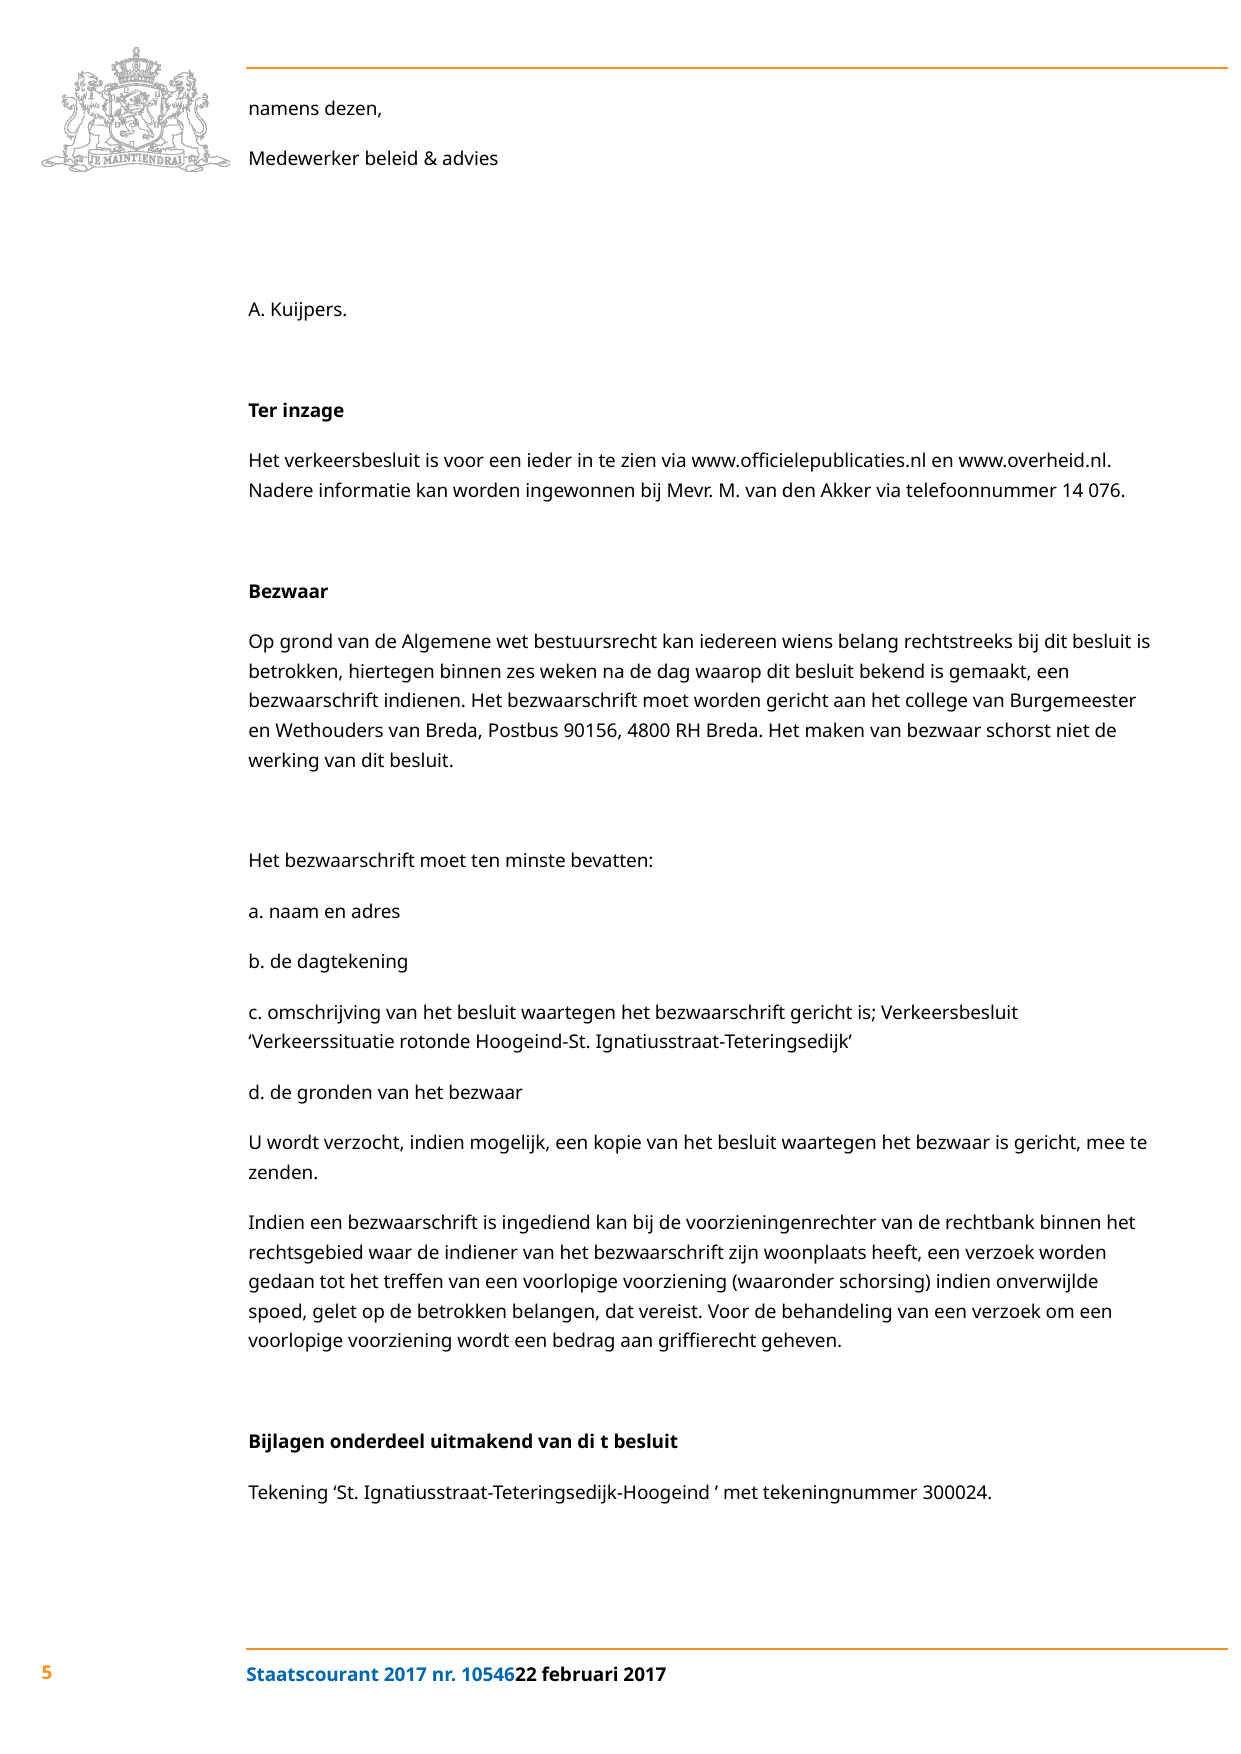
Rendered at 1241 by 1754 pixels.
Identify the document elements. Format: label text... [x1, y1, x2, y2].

picture [41, 47, 231, 172]
text A. Kuijpers. [248, 296, 1152, 322]
text Medewerker beleid & advies [248, 145, 1152, 171]
text Op grond van de Algemene wet bestuursrecht kan iedereen wiens belang rechtstreeks bij dit besluit is betrokken, hiertegen binnen zes weken na de dag waarop dit besluit bekend is gemaakt, een bezwaarschrift indienen. Het bezwaarschrift moet worden gericht aan het college van Burgemeester en Wethouders van Breda, Postbus 90156, 4800 RH Breda. Het maken van bezwaar schorst niet de werking van dit besluit. [248, 628, 1152, 773]
text Bezwaar [248, 578, 1152, 604]
text b. de dagtekening [248, 948, 1152, 974]
text d. de gronden van het bezwaar [248, 1079, 1152, 1105]
text Ter inzage [248, 397, 1152, 423]
text Tekening ‘St. Ignatiusstraat-Teteringsedijk-Hoogeind ’ met tekeningnummer 300024. [248, 1479, 1152, 1505]
text Het verkeersbesluit is voor een ieder in te zien via www.officielepublicaties.nl en www.overheid.nl. Nadere informatie kan worden ingewonnen bij Mevr. M. van den Akker via telefoonnummer 14 076. [248, 448, 1152, 503]
text Het bezwaarschrift moet ten minste bevatten: [248, 848, 1152, 873]
text namens dezen, [248, 95, 1152, 121]
text a. naam en adres [248, 898, 1152, 924]
text Bijlagen onderdeel uitmakend van di t besluit [248, 1428, 1152, 1454]
text U wordt verzocht, indien mogelijk, een kopie van het besluit waartegen het bezwaar is gericht, mee te zenden. [248, 1129, 1152, 1185]
text c. omschrijving van het besluit waartegen het bezwaarschrift gericht is; Verkeersbesluit ‘Verkeerssituatie rotonde Hoogeind-St. Ignatiusstraat-Teteringsedijk’ [248, 999, 1152, 1054]
text Indien een bezwaarschrift is ingediend kan bij de voorzieningenrechter van de rechtbank binnen het rechtsgebied waar de indiener van het bezwaarschrift zijn woonplaats heeft, een verzoek worden gedaan tot het treffen van een voorlopige voorziening (waaronder schorsing) indien onverwijlde spoed, gelet op de betrokken belangen, dat vereist. Voor de behandeling van een verzoek om een voorlopige voorziening wordt een bedrag aan griffierecht geheven. [248, 1209, 1152, 1353]
